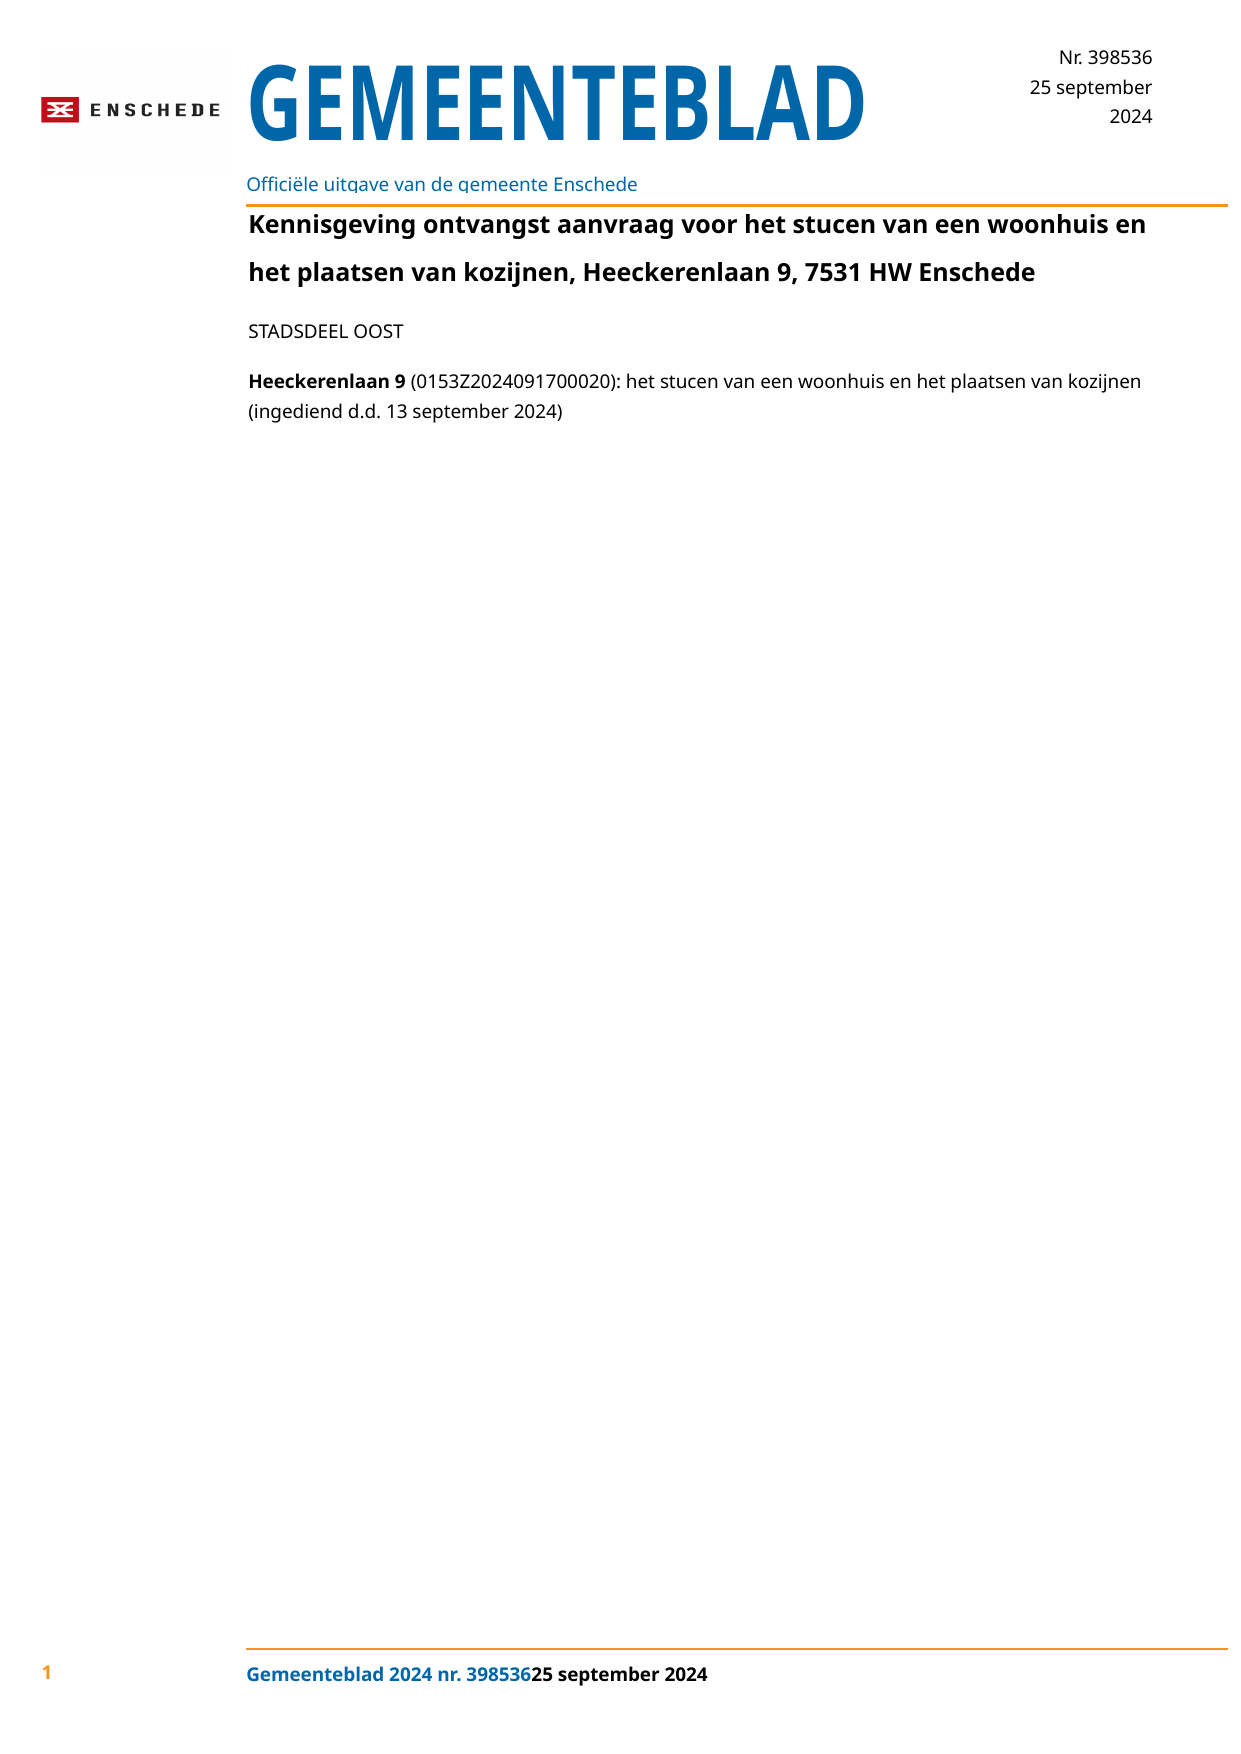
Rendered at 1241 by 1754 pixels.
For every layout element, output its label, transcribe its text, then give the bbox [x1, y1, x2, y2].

text Kennisgeving ontvangst aanvraag voor het stucen van een woonhuis en het plaatsen van kozijnen, Heeckerenlaan 9, 7531 HW Enschede [248, 207, 1152, 288]
text Heeckerenlaan 9 (0153Z2024091700020): het stucen van een woonhuis en het plaatsen van kozijnen (ingediend d.d. 13 september 2024) [248, 368, 1152, 424]
picture [41, 47, 231, 172]
text STADSDEEL OOST [248, 318, 1152, 344]
